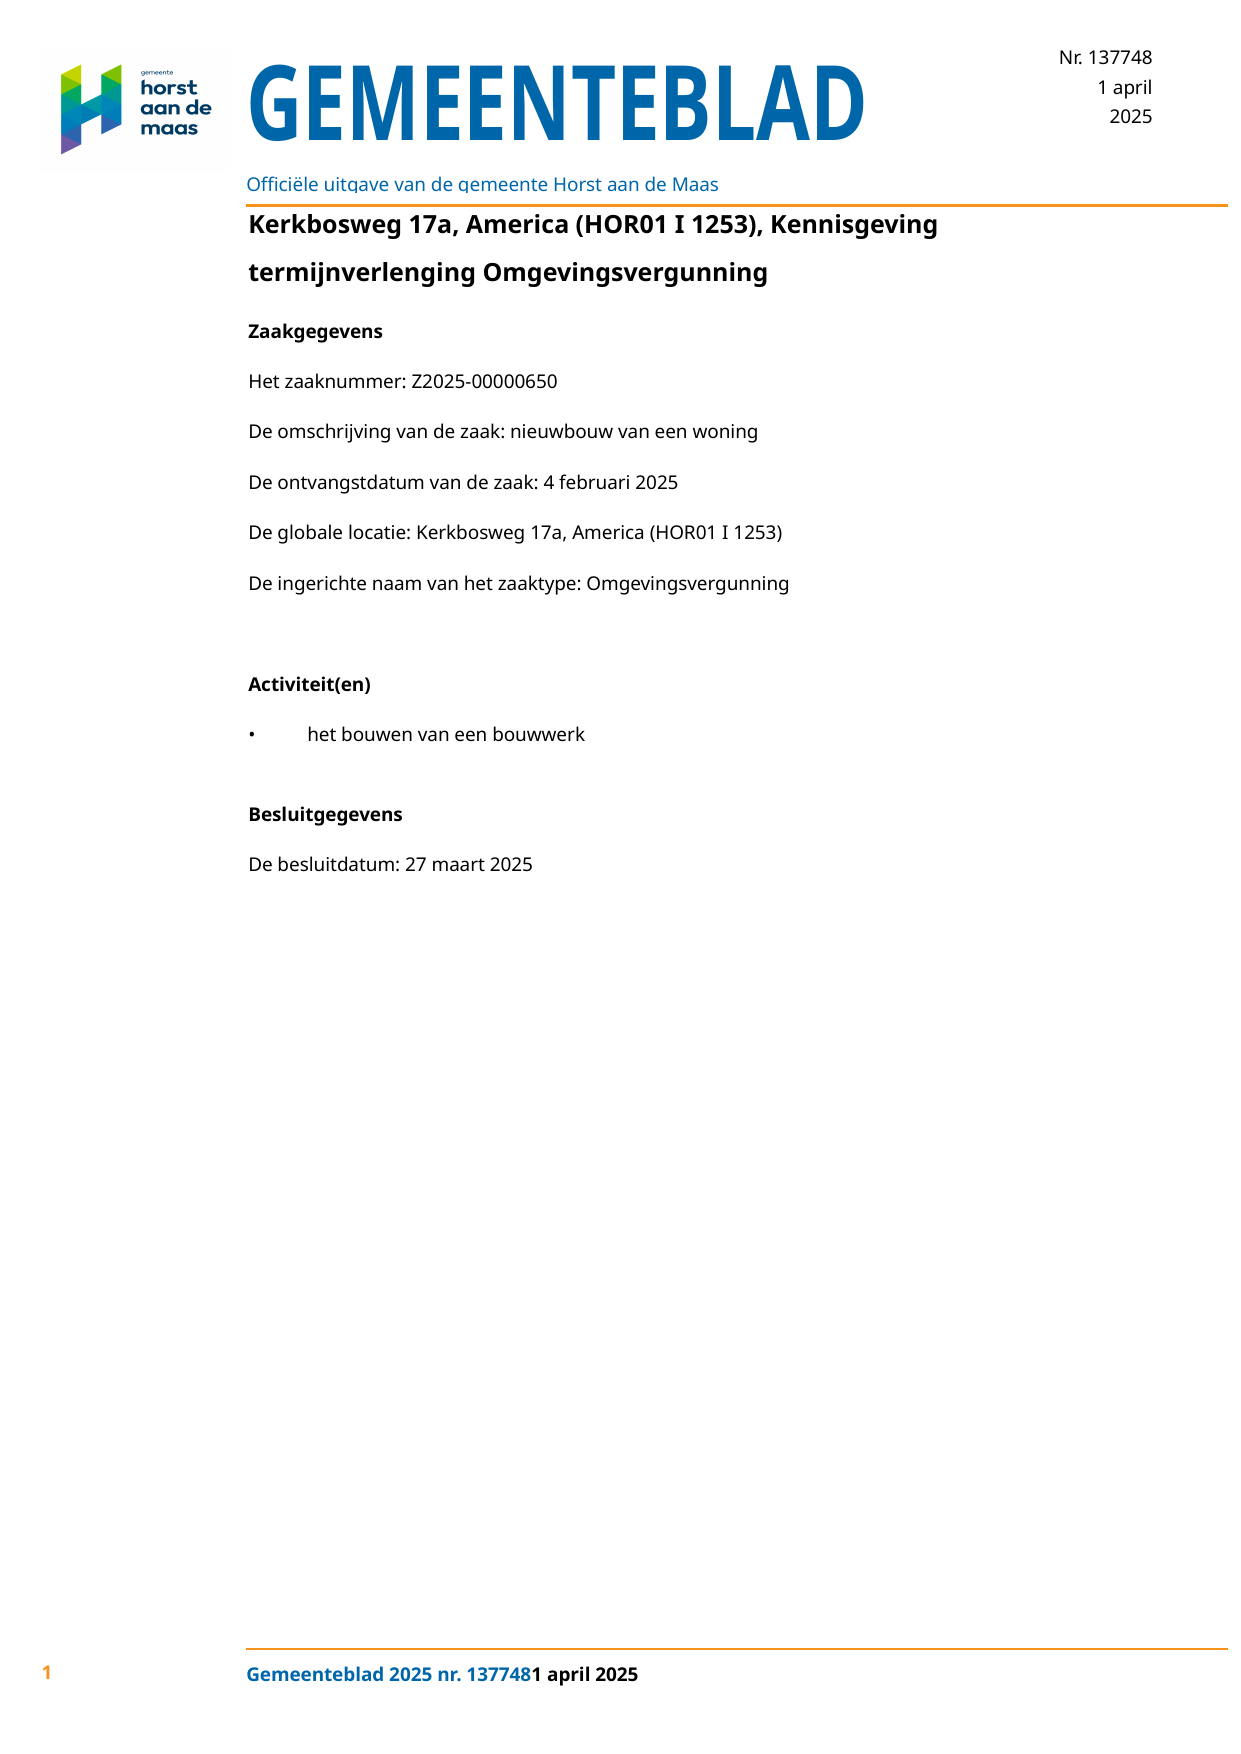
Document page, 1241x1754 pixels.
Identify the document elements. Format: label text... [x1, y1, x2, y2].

text Activiteit(en) [248, 671, 1152, 697]
picture [41, 47, 231, 172]
text De ingerichte naam van het zaaktype: Omgevingsvergunning [248, 570, 1152, 596]
text Zaakgegevens [248, 318, 1152, 344]
text Kerkbosweg 17a, America (HOR01 I 1253), Kennisgeving termijnverlenging Omgevingsvergunning [248, 207, 1152, 288]
text Besluitgegevens [248, 801, 1152, 827]
text De besluitdatum: 27 maart 2025 [248, 852, 1152, 877]
text De omschrijving van de zaak: nieuwbouw van een woning [248, 419, 1152, 444]
text De globale locatie: Kerkbosweg 17a, America (HOR01 I 1253) [248, 519, 1152, 545]
text De ontvangstdatum van de zaak: 4 februari 2025 [248, 469, 1152, 495]
list het bouwen van een bouwwerk [248, 721, 1152, 747]
text Het zaaknummer: Z2025-00000650 [248, 368, 1152, 394]
